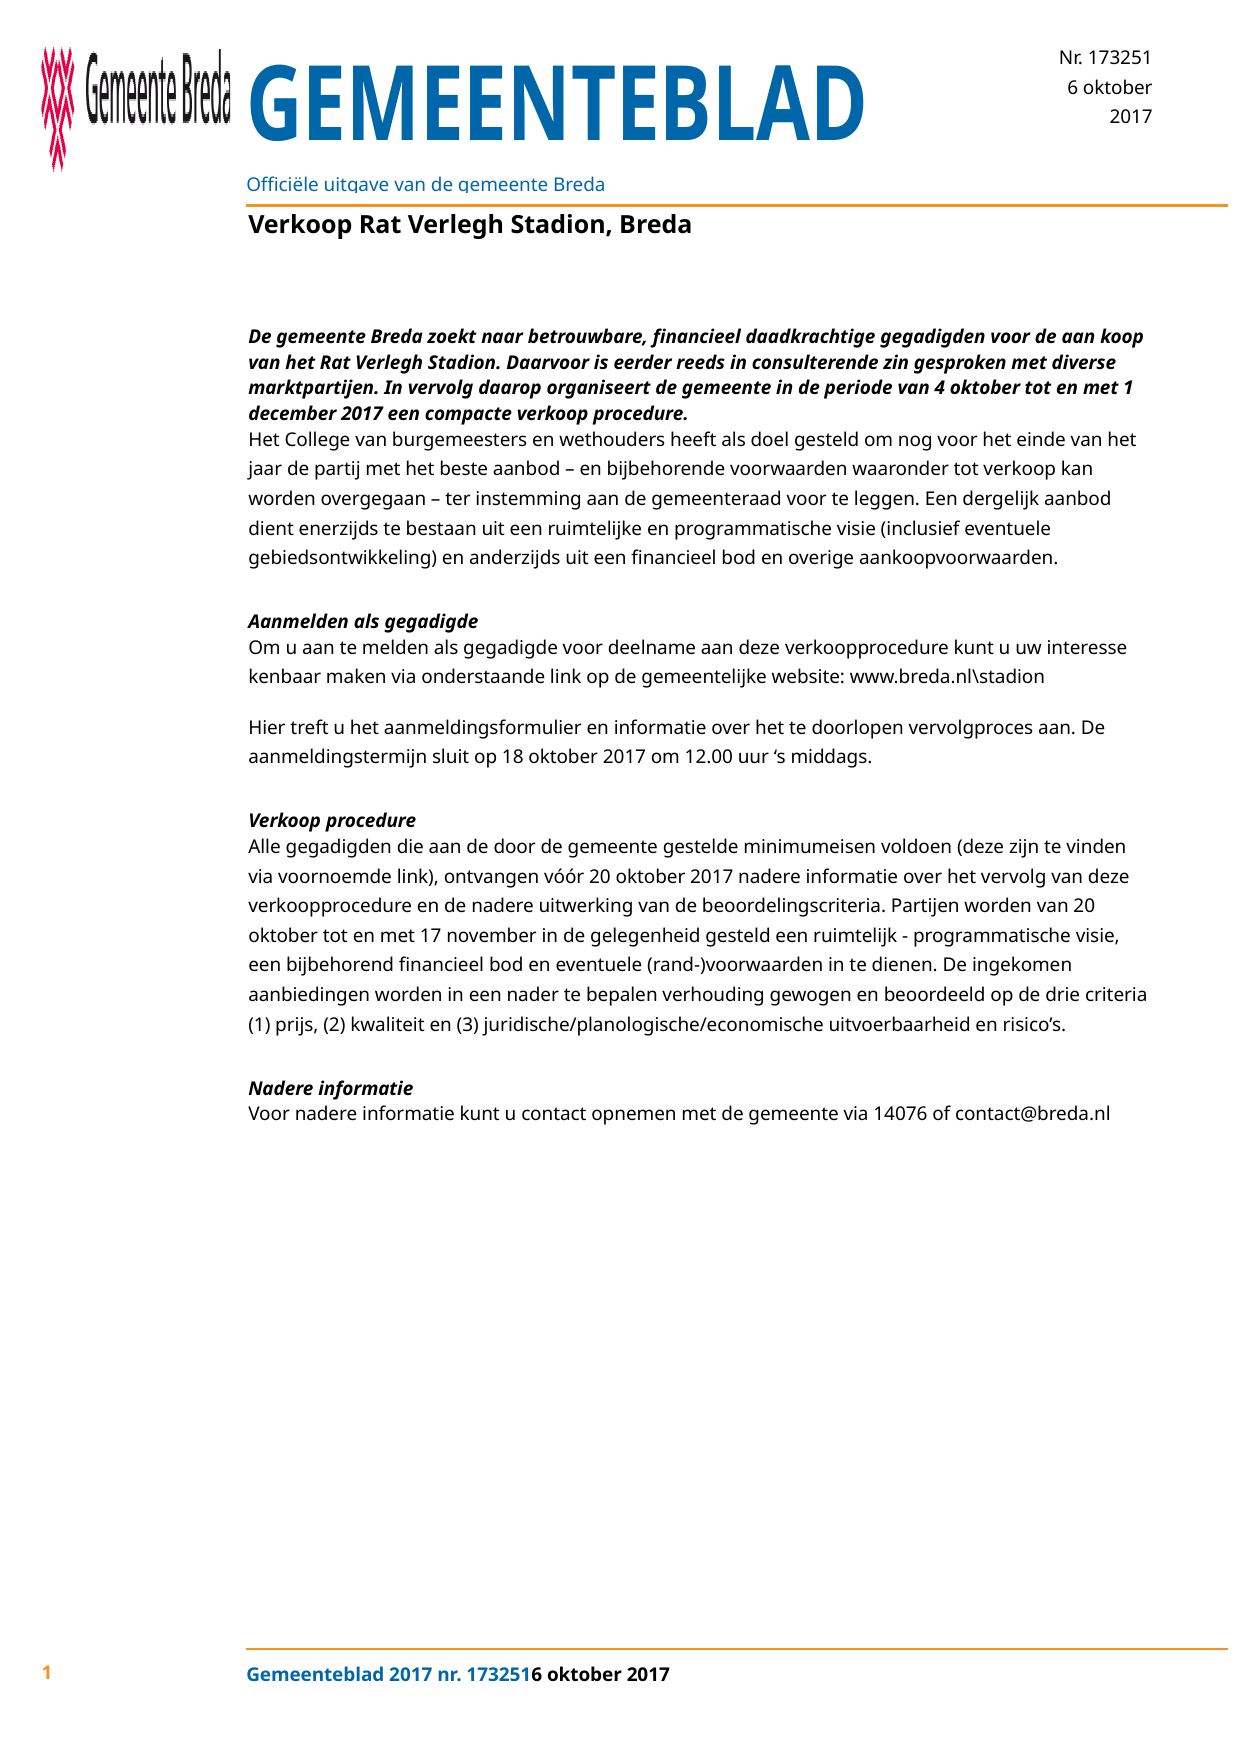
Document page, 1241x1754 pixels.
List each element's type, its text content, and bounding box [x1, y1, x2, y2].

text Het College van burgemeesters en wethouders heeft als doel gesteld om nog voor het einde van het jaar de partij met het beste aanbod – en bijbehorende voorwaarden waaronder tot verkoop kan worden overgegaan – ter instemming aan de gemeenteraad voor te leggen. Een dergelijk aanbod dient enerzijds te bestaan uit een ruimtelijke en programmatische visie (inclusief eventuele gebiedsontwikkeling) en anderzijds uit een financieel bod en overige aankoopvoorwaarden. [248, 426, 1152, 570]
text Aanmelden als gegadigde [248, 608, 1152, 634]
text De gemeente Breda zoekt naar betrouwbare, financieel daadkrachtige gegadigden voor de aan koop van het Rat Verlegh Stadion. Daarvoor is eerder reeds in consulterende zin gesproken met diverse marktpartijen. In vervolg daarop organiseert de gemeente in de periode van 4 oktober tot en met 1 december 2017 een compacte verkoop procedure. [248, 323, 1152, 426]
text Alle gegadigden die aan de door de gemeente gestelde minimumeisen voldoen (deze zijn te vinden via voornoemde link), ontvangen vóór 20 oktober 2017 nadere informatie over het vervolg van deze verkoopprocedure en de nadere uitwerking van de beoordelingscriteria. Partijen worden van 20 oktober tot en met 17 november in de gelegenheid gesteld een ruimtelijk - programmatische visie, een bijbehorend financieel bod en eventuele (rand-)voorwaarden in te dienen. De ingekomen aanbiedingen worden in een nader te bepalen verhouding gewogen en beoordeeld op de drie criteria (1) prijs, (2) kwaliteit en (3) juridische/planologische/economische uitvoerbaarheid en risico’s. [248, 833, 1152, 1037]
text Verkoop procedure [248, 808, 1152, 833]
text Voor nadere informatie kunt u contact opnemen met de gemeente via 14076 of contact@breda.nl [248, 1101, 1152, 1126]
text Verkoop Rat Verlegh Stadion, Breda [248, 207, 1152, 241]
text Nadere informatie [248, 1075, 1152, 1101]
picture [41, 47, 231, 172]
text Om u aan te melden als gegadigde voor deelname aan deze verkoopprocedure kunt u uw interesse kenbaar maken via onderstaande link op de gemeentelijke website: www.breda.nl\stadion [248, 634, 1152, 689]
text Hier treft u het aanmeldingsformulier en informatie over het te doorlopen vervolgproces aan. De aanmeldingstermijn sluit op 18 oktober 2017 om 12.00 uur ‘s middags. [248, 714, 1152, 769]
